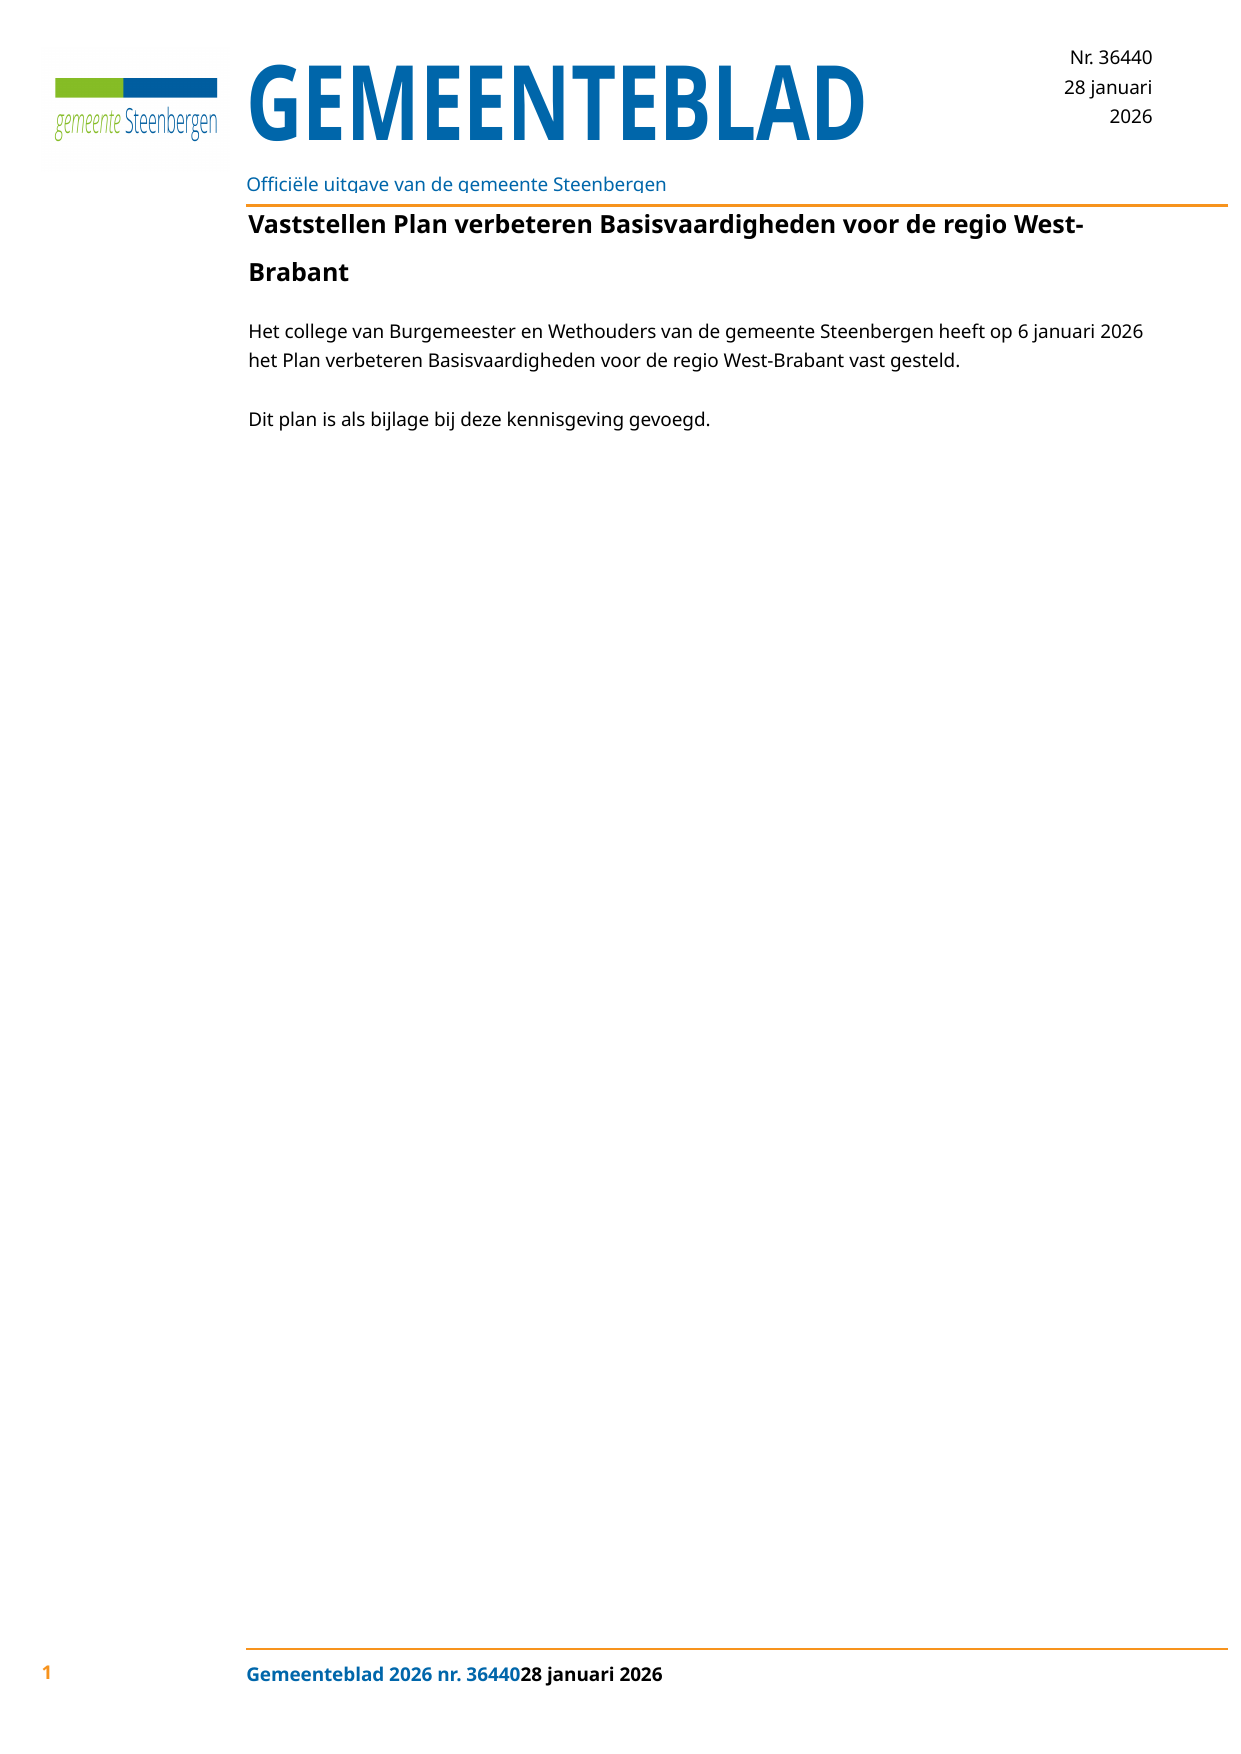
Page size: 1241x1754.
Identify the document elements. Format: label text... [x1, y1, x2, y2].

text Dit plan is als bijlage bij deze kennisgeving gevoegd. [248, 407, 1152, 432]
picture [41, 47, 231, 172]
text Het college van Burgemeester en Wethouders van de gemeente Steenbergen heeft op 6 januari 2026 het Plan verbeteren Basisvaardigheden voor de regio West-Brabant vast gesteld. [248, 318, 1152, 373]
text Vaststellen Plan verbeteren Basisvaardigheden voor de regio West-Brabant [248, 207, 1152, 288]
